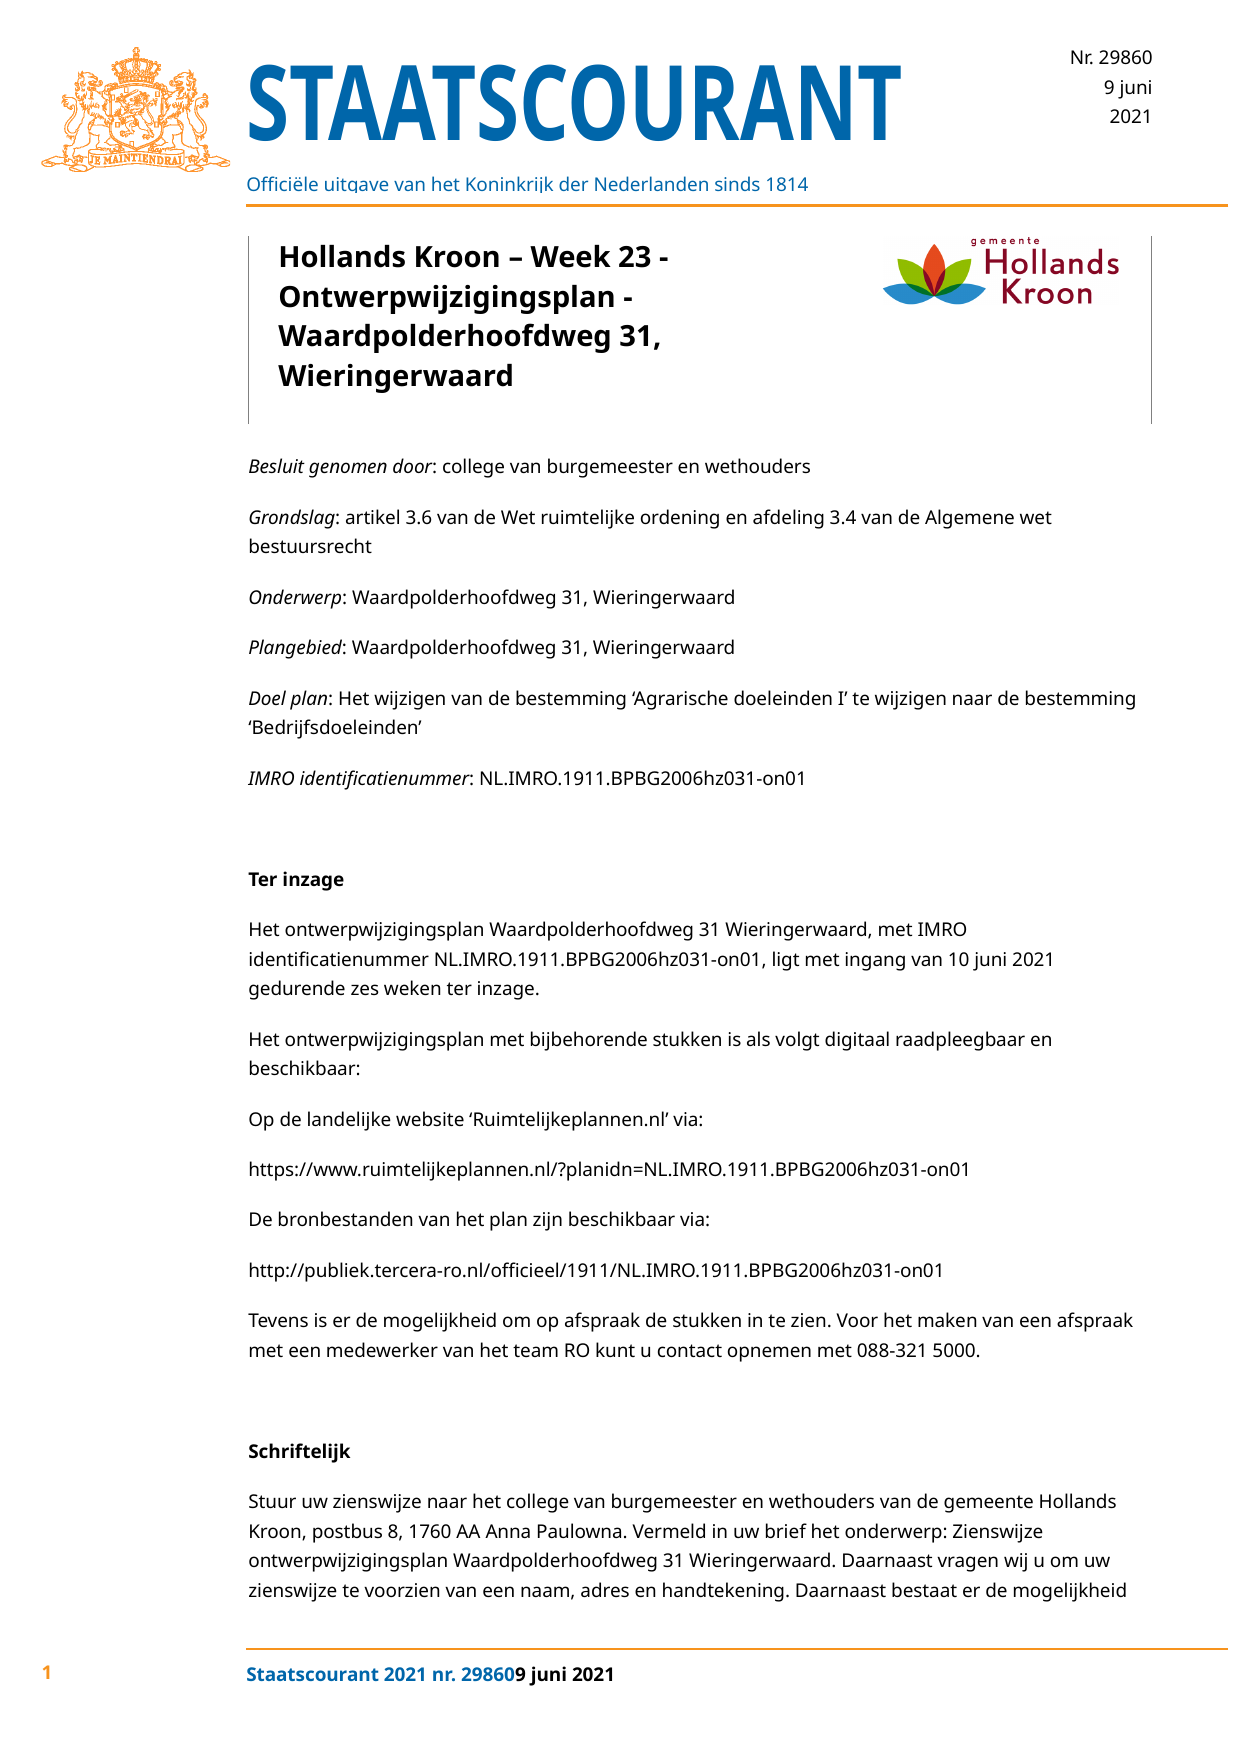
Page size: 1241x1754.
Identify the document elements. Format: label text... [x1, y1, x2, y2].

text Schriftelijk [248, 1438, 1152, 1463]
text Ter inzage [248, 866, 1152, 891]
text Het ontwerpwijzigingsplan met bijbehorende stukken is als volgt digitaal raadpleegbaar en beschikbaar: [248, 1026, 1152, 1081]
text Grondslag: artikel 3.6 van de Wet ruimtelijke ordening en afdeling 3.4 van de Algemene wet bestuursrecht [248, 504, 1152, 559]
text Tevens is er de mogelijkheid om op afspraak de stukken in te zien. Voor het maken van een afspraak met een medewerker van het team RO kunt u contact opnemen met 088-321 5000. [248, 1307, 1152, 1363]
table_header Hollands Kroon – Week 23 - Ontwerpwijzigingsplan -Waardpolderhoofdweg 31, Wieringerwaard [249, 236, 850, 424]
text De bronbestanden van het plan zijn beschikbaar via: [248, 1207, 1152, 1232]
text http://publiek.tercera-ro.nl/officieel/1911/NL.IMRO.1911.BPBG2006hz031-on01 [248, 1257, 1152, 1283]
text Doel plan: Het wijzigen van de bestemming ‘Agrarische doeleinden I’ te wijzigen naar de bestemming ‘Bedrijfsdoeleinden’ [248, 685, 1152, 740]
picture [882, 236, 1119, 305]
text Onderwerp: Waardpolderhoofdweg 31, Wieringerwaard [248, 584, 1152, 610]
text Op de landelijke website ‘Ruimtelijkeplannen.nl’ via: [248, 1106, 1152, 1131]
text Besluit genomen door: college van burgemeester en wethouders [248, 454, 1152, 479]
text Stuur uw zienswijze naar het college van burgemeester en wethouders van de gemeente Hollands Kroon, postbus 8, 1760 AA Anna Paulowna. Vermeld in uw brief het onderwerp: Zienswijze ontwerpwijzigingsplan Waardpolderhoofdweg 31 Wieringerwaard. Daarnaast vragen wij u om uw zienswijze te voorzien van een naam, adres en handtekening. Daarnaast bestaat er de mogelijkheid [248, 1488, 1152, 1603]
table_header [850, 236, 1151, 424]
text https://www.ruimtelijkeplannen.nl/?planidn=NL.IMRO.1911.BPBG2006hz031-on01 [248, 1156, 1152, 1182]
picture [41, 47, 231, 172]
text IMRO identificatienummer: NL.IMRO.1911.BPBG2006hz031-on01 [248, 765, 1152, 791]
text Het ontwerpwijzigingsplan Waardpolderhoofdweg 31 Wieringerwaard, met IMRO identificatienummer NL.IMRO.1911.BPBG2006hz031-on01, ligt met ingang van 10 juni 2021 gedurende zes weken ter inzage. [248, 916, 1152, 1001]
text Plangebied: Waardpolderhoofdweg 31, Wieringerwaard [248, 634, 1152, 660]
